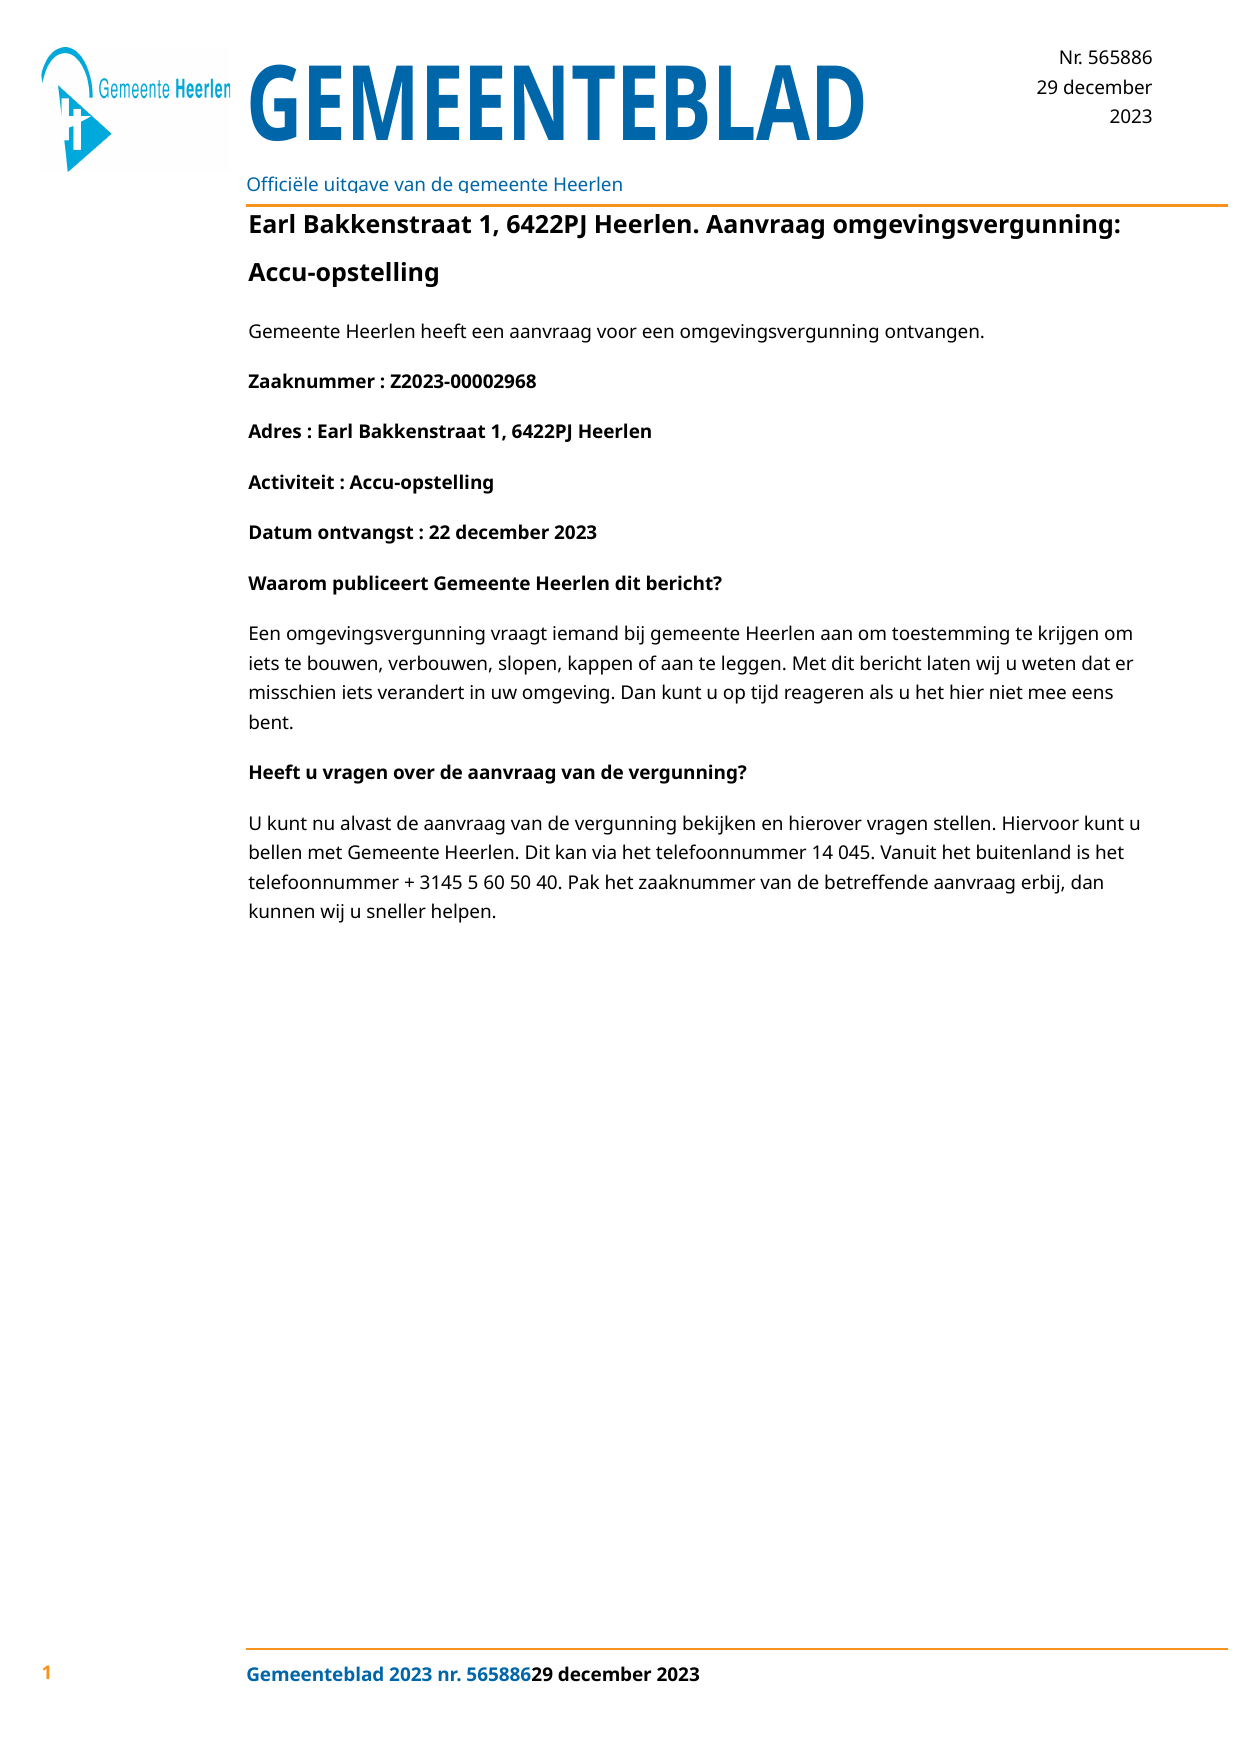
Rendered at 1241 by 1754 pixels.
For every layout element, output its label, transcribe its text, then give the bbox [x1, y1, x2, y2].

picture [41, 47, 231, 172]
text Zaaknummer : Z2023-00002968 [248, 368, 1152, 394]
text U kunt nu alvast de aanvraag van de vergunning bekijken en hierover vragen stellen. Hiervoor kunt u bellen met Gemeente Heerlen. Dit kan via het telefoonnummer 14 045. Vanuit het buitenland is het telefoonnummer + 3145 5 60 50 40. Pak het zaaknummer van de betreffende aanvraag erbij, dan kunnen wij u sneller helpen. [248, 810, 1152, 924]
text Adres : Earl Bakkenstraat 1, 6422PJ Heerlen [248, 419, 1152, 444]
text Een omgevingsvergunning vraagt iemand bij gemeente Heerlen aan om toestemming te krijgen om iets te bouwen, verbouwen, slopen, kappen of aan te leggen. Met dit bericht laten wij u weten dat er misschien iets verandert in uw omgeving. Dan kunt u op tijd reageren als u het hier niet mee eens bent. [248, 620, 1152, 735]
text Earl Bakkenstraat 1, 6422PJ Heerlen. Aanvraag omgevingsvergunning: Accu-opstelling [248, 207, 1152, 288]
text Datum ontvangst : 22 december 2023 [248, 519, 1152, 545]
text Waarom publiceert Gemeente Heerlen dit bericht? [248, 570, 1152, 596]
text Activiteit : Accu-opstelling [248, 469, 1152, 495]
text Gemeente Heerlen heeft een aanvraag voor een omgevingsvergunning ontvangen. [248, 318, 1152, 344]
text Heeft u vragen over de aanvraag van de vergunning? [248, 759, 1152, 785]
picture [41, 47, 59, 70]
